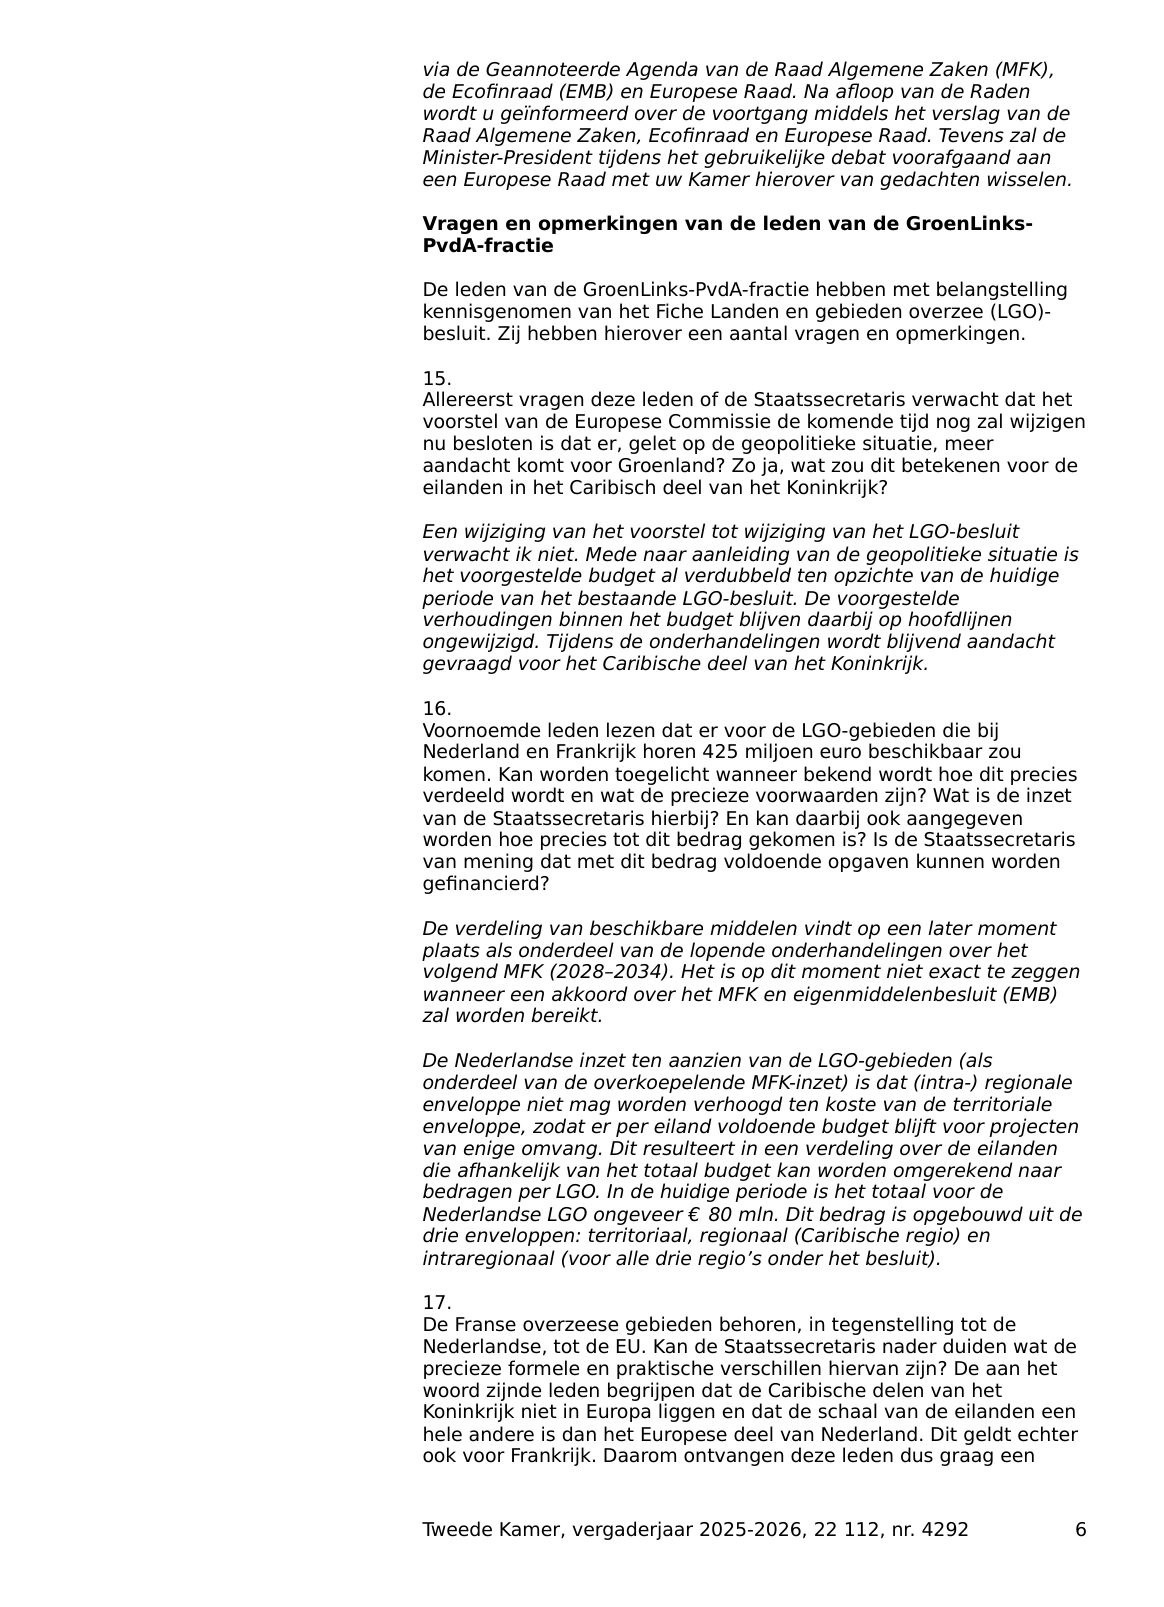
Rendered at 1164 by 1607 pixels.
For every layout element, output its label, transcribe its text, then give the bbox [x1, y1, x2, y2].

text De verdeling van beschikbare middelen vindt op een later moment plaats als onderdeel van de lopende onderhandelingen over het volgend MFK (2028–2034). Het is op dit moment niet exact te zeggen wanneer een akkoord over het MFK en eigenmiddelenbesluit (EMB) zal worden bereikt. [422, 917, 1087, 1027]
text Allereerst vragen deze leden of de Staatssecretaris verwacht dat het voorstel van de Europese Commissie de komende tijd nog zal wijzigen nu besloten is dat er, gelet op de geopolitieke situatie, meer aandacht komt voor Groenland? Zo ja, wat zou dit betekenen voor de eilanden in het Caribisch deel van het Koninkrijk? [422, 389, 1087, 499]
text De leden van de GroenLinks-PvdA-fractie hebben met belangstelling kennisgenomen van het Fiche Landen en gebieden overzee (LGO)-besluit. Zij hebben hierover een aantal vragen en opmerkingen. [422, 279, 1087, 345]
text 15. [422, 367, 1087, 389]
subtitle Vragen en opmerkingen van de leden van de GroenLinks-PvdA-fractie [422, 213, 1087, 257]
text De Franse overzeese gebieden behoren, in tegenstelling tot de Nederlandse, tot de EU. Kan de Staatssecretaris nader duiden wat de precieze formele en praktische verschillen hiervan zijn? De aan het woord zijnde leden begrijpen dat de Caribische delen van het Koninkrijk niet in Europa liggen en dat de schaal van de eilanden een hele andere is dan het Europese deel van Nederland. Dit geldt echter ook voor Frankrijk. Daarom ontvangen deze leden dus graag een [422, 1313, 1087, 1467]
text 16. [422, 697, 1087, 719]
text Voornoemde leden lezen dat er voor de LGO-gebieden die bij Nederland en Frankrijk horen 425 miljoen euro beschikbaar zou komen. Kan worden toegelicht wanneer bekend wordt hoe dit precies verdeeld wordt en wat de precieze voorwaarden zijn? Wat is de inzet van de Staatssecretaris hierbij? En kan daarbij ook aangegeven worden hoe precies tot dit bedrag gekomen is? Is de Staatssecretaris van mening dat met dit bedrag voldoende opgaven kunnen worden gefinancierd? [422, 719, 1087, 895]
text Een wijziging van het voorstel tot wijziging van het LGO-besluit verwacht ik niet. Mede naar aanleiding van de geopolitieke situatie is het voorgestelde budget al verdubbeld ten opzichte van de huidige periode van het bestaande LGO-besluit. De voorgestelde verhoudingen binnen het budget blijven daarbij op hoofdlijnen ongewijzigd. Tijdens de onderhandelingen wordt blijvend aandacht gevraagd voor het Caribische deel van het Koninkrijk. [422, 521, 1087, 675]
text via de Geannoteerde Agenda van de Raad Algemene Zaken (MFK), de Ecofinraad (EMB) en Europese Raad. Na afloop van de Raden wordt u geïnformeerd over de voortgang middels het verslag van de Raad Algemene Zaken, Ecofinraad en Europese Raad. Tevens zal de Minister-President tijdens het gebruikelijke debat voorafgaand aan een Europese Raad met uw Kamer hierover van gedachten wisselen. [422, 59, 1087, 191]
text De Nederlandse inzet ten aanzien van de LGO-gebieden (als onderdeel van de overkoepelende MFK-inzet) is dat (intra-) regionale enveloppe niet mag worden verhoogd ten koste van de territoriale enveloppe, zodat er per eiland voldoende budget blijft voor projecten van enige omvang. Dit resulteert in een verdeling over de eilanden die afhankelijk van het totaal budget kan worden omgerekend naar bedragen per LGO. In de huidige periode is het totaal voor de Nederlandse LGO ongeveer € 80 mln. Dit bedrag is opgebouwd uit de drie enveloppen: territoriaal, regionaal (Caribische regio) en intraregionaal (voor alle drie regio’s onder het besluit). [422, 1049, 1087, 1269]
text 17. [422, 1292, 1087, 1313]
